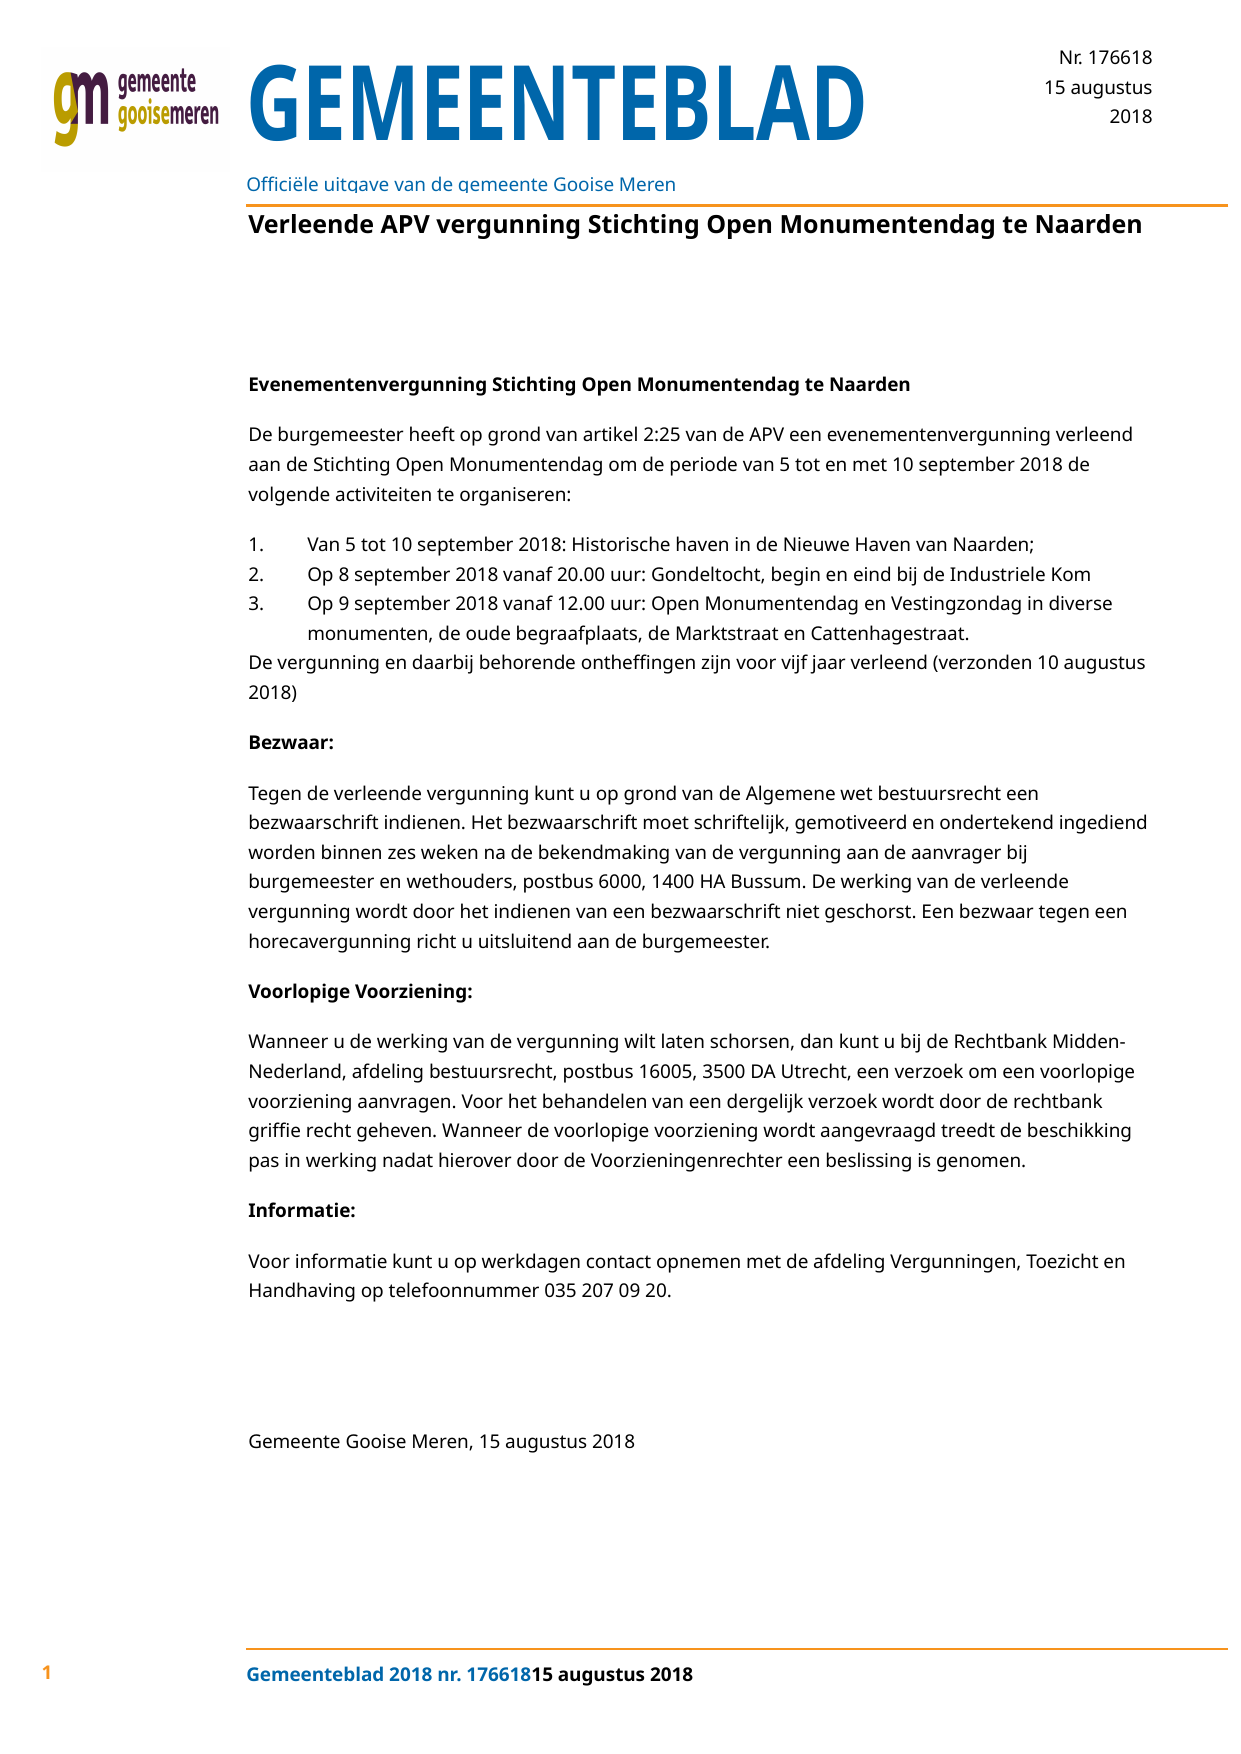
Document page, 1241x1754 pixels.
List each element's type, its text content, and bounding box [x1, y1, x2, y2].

text Voorlopige Voorziening: [248, 978, 1152, 1004]
text Tegen de verleende vergunning kunt u op grond van de Algemene wet bestuursrecht een bezwaarschrift indienen. Het bezwaarschrift moet schriftelijk, gemotiveerd en ondertekend ingediend worden binnen zes weken na de bekendmaking van de vergunning aan de aanvrager bij burgemeester en wethouders, postbus 6000, 1400 HA Bussum. De werking van de verleende vergunning wordt door het indienen van een bezwaarschrift niet geschorst. Een bezwaar tegen een horecavergunning richt u uitsluitend aan de burgemeester. [248, 780, 1152, 953]
list Van 5 tot 10 september 2018: Historische haven in de Nieuwe Haven van Naarden; [248, 531, 1152, 557]
text Gemeente Gooise Meren, 15 augustus 2018 [248, 1429, 1152, 1454]
text Voor informatie kunt u op werkdagen contact opnemen met de afdeling Vergunningen, Toezicht en Handhaving op telefoonnummer 035 207 09 20. [248, 1248, 1152, 1303]
picture [41, 47, 231, 172]
list Op 9 september 2018 vanaf 12.00 uur: Open Monumentendag en Vestingzondag in diverse monumenten, de oude begraafplaats, de Marktstraat en Cattenhagestraat. [248, 590, 1152, 646]
text De burgemeester heeft op grond van artikel 2:25 van de APV een evenementenvergunning verleend aan de Stichting Open Monumentendag om de periode van 5 tot en met 10 september 2018 de volgende activiteiten te organiseren: [248, 422, 1152, 506]
text Wanneer u de werking van de vergunning wilt laten schorsen, dan kunt u bij de Rechtbank Midden-Nederland, afdeling bestuursrecht, postbus 16005, 3500 DA Utrecht, een verzoek om een voorlopige voorziening aanvragen. Voor het behandelen van een dergelijk verzoek wordt door de rechtbank griffie recht geheven. Wanneer de voorlopige voorziening wordt aangevraagd treedt de beschikking pas in werking nadat hierover door de Voorzieningenrechter een beslissing is genomen. [248, 1029, 1152, 1173]
text De vergunning en daarbij behorende ontheffingen zijn voor vijf jaar verleend (verzonden 10 augustus 2018) [248, 649, 1152, 705]
list Op 8 september 2018 vanaf 20.00 uur: Gondeltocht, begin en eind bij de Industriele Kom [248, 561, 1152, 586]
text Verleende APV vergunning Stichting Open Monumentendag te Naarden [248, 207, 1152, 241]
text Bezwaar: [248, 729, 1152, 755]
text Informatie: [248, 1197, 1152, 1223]
text Evenementenvergunning Stichting Open Monumentendag te Naarden [248, 371, 1152, 397]
